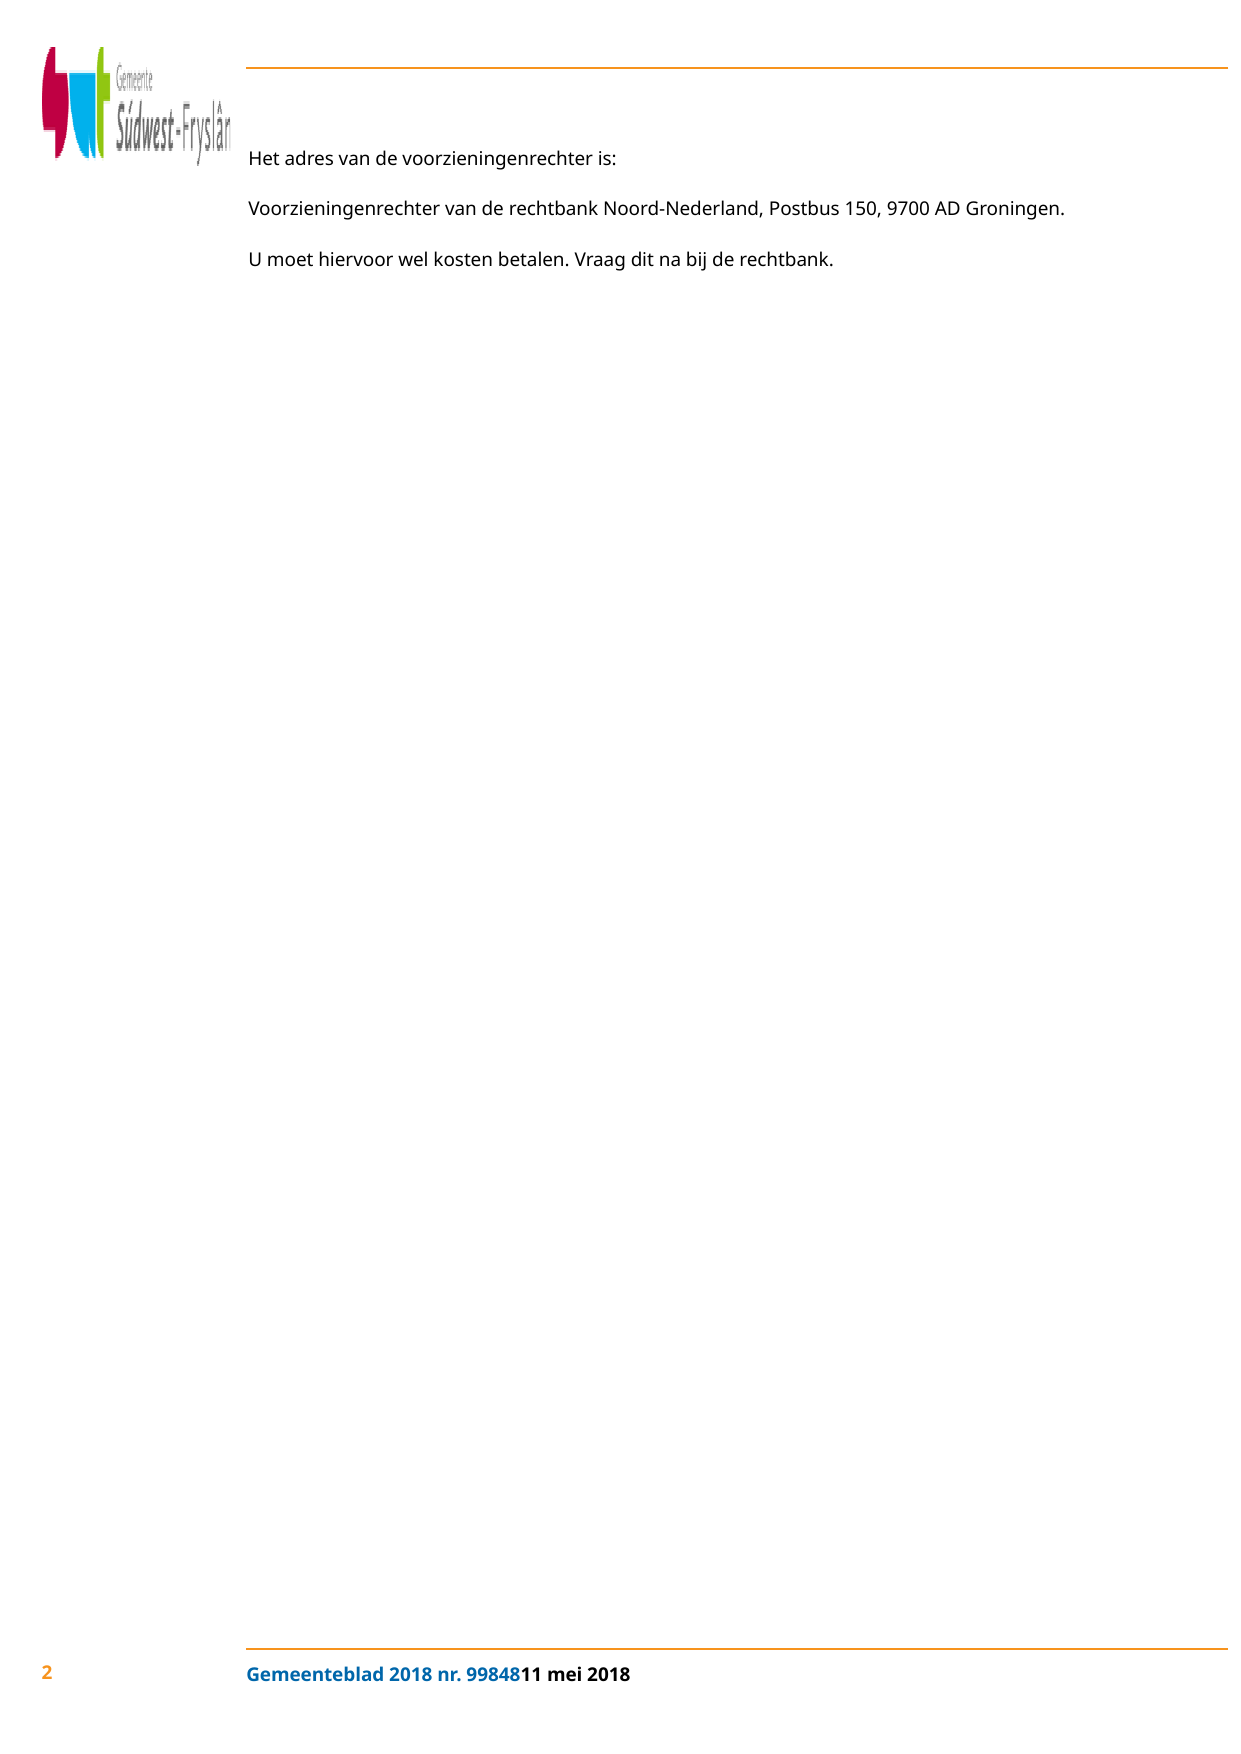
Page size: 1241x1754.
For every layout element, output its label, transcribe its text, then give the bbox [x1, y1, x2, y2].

text U moet hiervoor wel kosten betalen. Vraag dit na bij de rechtbank. [248, 246, 1152, 272]
picture [41, 47, 231, 172]
text Voorzieningenrechter van de rechtbank Noord-Nederland, Postbus 150, 9700 AD Groningen. [248, 196, 1152, 221]
text Het adres van de voorzieningenrechter is: [248, 145, 1152, 171]
